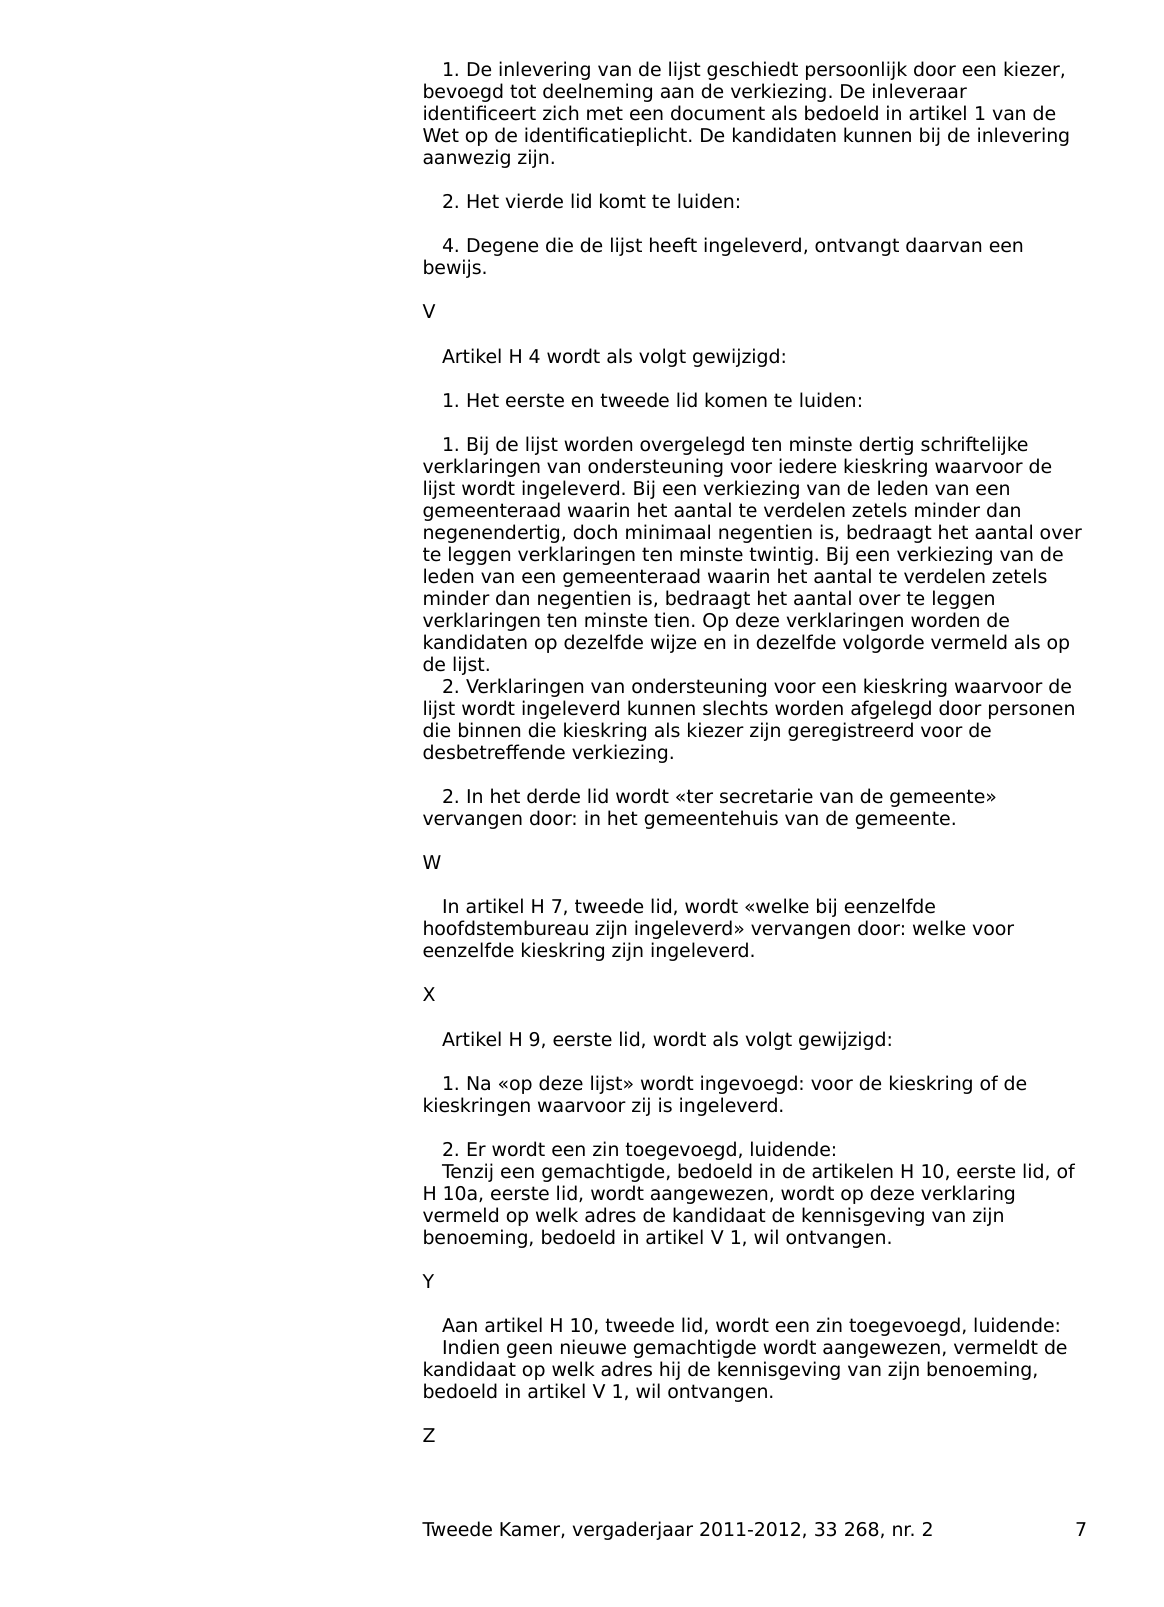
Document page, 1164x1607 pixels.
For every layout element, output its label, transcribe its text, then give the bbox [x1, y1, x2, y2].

text Indien geen nieuwe gemachtigde wordt aangewezen, vermeldt de kandidaat op welk adres hij de kennisgeving van zijn benoeming, bedoeld in artikel V 1, wil ontvangen. [422, 1337, 1087, 1403]
text 1. Het eerste en tweede lid komen te luiden: [422, 390, 1087, 412]
text 4. Degene die de lijst heeft ingeleverd, ontvangt daarvan een bewijs. [422, 235, 1087, 279]
text In artikel H 7, tweede lid, wordt «welke bij eenzelfde hoofdstembureau zijn ingeleverd» vervangen door: welke voor eenzelfde kieskring zijn ingeleverd. [422, 896, 1087, 962]
text W [422, 852, 1087, 874]
text Artikel H 4 wordt als volgt gewijzigd: [422, 346, 1087, 368]
text Y [422, 1271, 1087, 1293]
text 2. Het vierde lid komt te luiden: [422, 191, 1087, 213]
text V [422, 301, 1087, 323]
text 2. In het derde lid wordt «ter secretarie van de gemeente» vervangen door: in het gemeentehuis van de gemeente. [422, 786, 1087, 830]
text 2. Verklaringen van ondersteuning voor een kieskring waarvoor de lijst wordt ingeleverd kunnen slechts worden afgelegd door personen die binnen die kieskring als kiezer zijn geregistreerd voor de desbetreffende verkiezing. [422, 676, 1087, 764]
text 1. De inlevering van de lijst geschiedt persoonlijk door een kiezer, bevoegd tot deelneming aan de verkiezing. De inleveraar identificeert zich met een document als bedoeld in artikel 1 van de Wet op de identificatieplicht. De kandidaten kunnen bij de inlevering aanwezig zijn. [422, 59, 1087, 169]
text 2. Er wordt een zin toegevoegd, luidende: [422, 1139, 1087, 1161]
text 1. Na «op deze lijst» wordt ingevoegd: voor de kieskring of de kieskringen waarvoor zij is ingeleverd. [422, 1073, 1087, 1117]
text 1. Bij de lijst worden overgelegd ten minste dertig schriftelijke verklaringen van ondersteuning voor iedere kieskring waarvoor de lijst wordt ingeleverd. Bij een verkiezing van de leden van een gemeenteraad waarin het aantal te verdelen zetels minder dan negenendertig, doch minimaal negentien is, bedraagt het aantal over te leggen verklaringen ten minste twintig. Bij een verkiezing van de leden van een gemeenteraad waarin het aantal te verdelen zetels minder dan negentien is, bedraagt het aantal over te leggen verklaringen ten minste tien. Op deze verklaringen worden de kandidaten op dezelfde wijze en in dezelfde volgorde vermeld als op de lijst. [422, 434, 1087, 676]
text Tenzij een gemachtigde, bedoeld in de artikelen H 10, eerste lid, of H 10a, eerste lid, wordt aangewezen, wordt op deze verklaring vermeld op welk adres de kandidaat de kennisgeving van zijn benoeming, bedoeld in artikel V 1, wil ontvangen. [422, 1161, 1087, 1249]
text Aan artikel H 10, tweede lid, wordt een zin toegevoegd, luidende: [422, 1315, 1087, 1337]
text Artikel H 9, eerste lid, wordt als volgt gewijzigd: [422, 1028, 1087, 1050]
text Z [422, 1425, 1087, 1447]
text X [422, 984, 1087, 1006]
